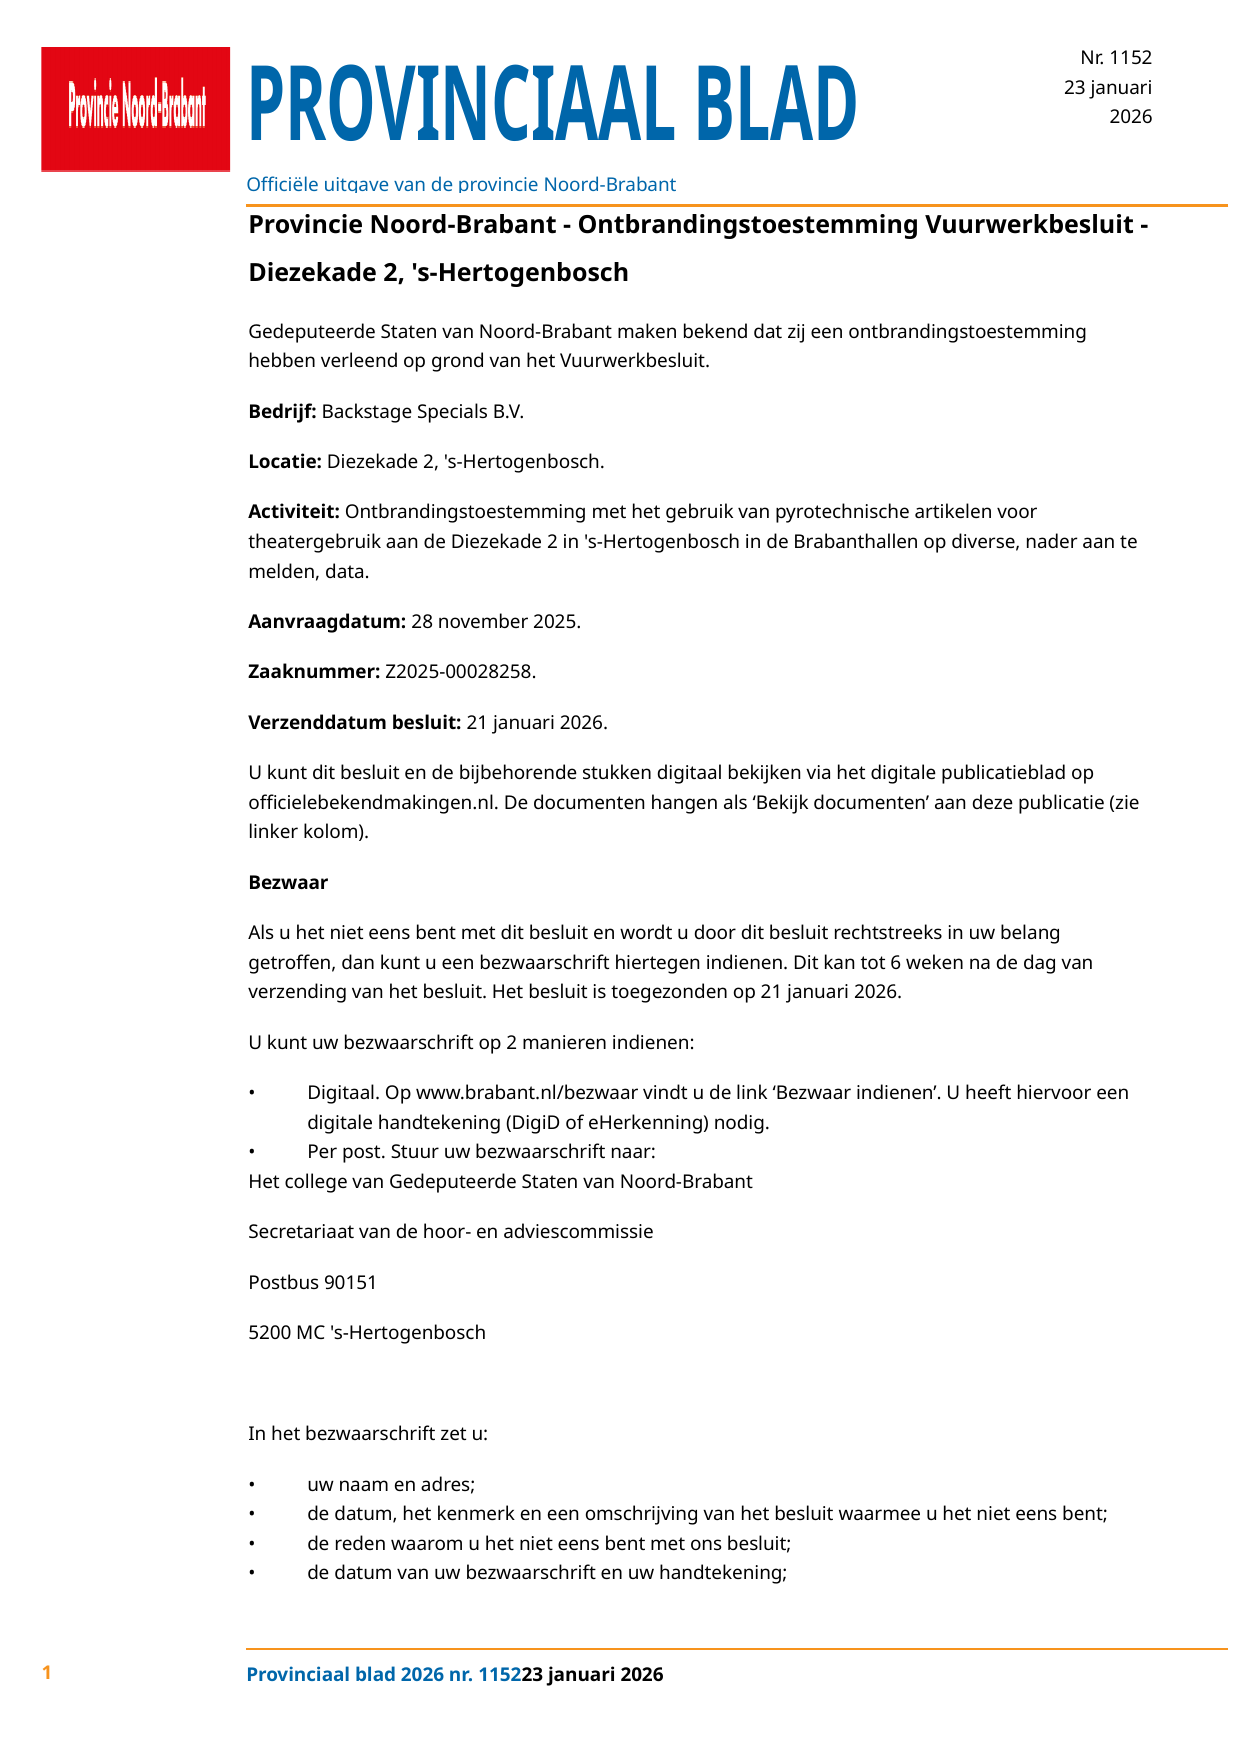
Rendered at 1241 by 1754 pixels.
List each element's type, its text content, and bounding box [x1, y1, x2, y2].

text Het college van Gedeputeerde Staten van Noord-Brabant [248, 1168, 1152, 1194]
text Locatie: Diezekade 2, 's-Hertogenbosch. [248, 448, 1152, 474]
list de datum van uw bezwaarschrift en uw handtekening; [248, 1559, 1152, 1585]
text 5200 MC 's‑Hertogenbosch [248, 1319, 1152, 1345]
list Digitaal. Op www.brabant.nl/bezwaar vindt u de link ‘Bezwaar indienen’. U heeft hiervoor een digitale handtekening (DigiD of eHerkenning) nodig. [248, 1079, 1152, 1135]
list de datum, het kenmerk en een omschrijving van het besluit waarmee u het niet eens bent; [248, 1500, 1152, 1526]
text Verzenddatum besluit: 21 januari 2026. [248, 709, 1152, 735]
text Bedrijf: Backstage Specials B.V. [248, 398, 1152, 424]
list de reden waarom u het niet eens bent met ons besluit; [248, 1530, 1152, 1556]
text U kunt uw bezwaarschrift op 2 manieren indienen: [248, 1029, 1152, 1055]
picture [41, 47, 231, 172]
text Aanvraagdatum: 28 november 2025. [248, 608, 1152, 634]
text Secretariaat van de hoor- en adviescommissie [248, 1219, 1152, 1244]
text Provincie Noord-Brabant - Ontbrandingstoestemming Vuurwerkbesluit - Diezekade 2, 's-Hertogenbosch [248, 207, 1152, 288]
text Zaaknummer: Z2025-00028258. [248, 659, 1152, 684]
list uw naam en adres; [248, 1471, 1152, 1497]
text Bezwaar [248, 869, 1152, 895]
text Als u het niet eens bent met dit besluit en wordt u door dit besluit rechtstreeks in uw belang getroffen, dan kunt u een bezwaarschrift hiertegen indienen. Dit kan tot 6 weken na de dag van verzending van het besluit. Het besluit is toegezonden op 21 januari 2026. [248, 919, 1152, 1004]
list Per post. Stuur uw bezwaarschrift naar: [248, 1139, 1152, 1164]
text In het bezwaarschrift zet u: [248, 1420, 1152, 1446]
text Postbus 90151 [248, 1269, 1152, 1295]
text Gedeputeerde Staten van Noord-Brabant maken bekend dat zij een ontbrandingstoestemming hebben verleend op grond van het Vuurwerkbesluit. [248, 318, 1152, 373]
text Activiteit: Ontbrandingstoestemming met het gebruik van pyrotechnische artikelen voor theatergebruik aan de Diezekade 2 in 's-Hertogenbosch in de Brabanthallen op diverse, nader aan te melden, data. [248, 499, 1152, 584]
text U kunt dit besluit en de bijbehorende stukken digitaal bekijken via het digitale publicatieblad op officielebekendmakingen.nl. De documenten hangen als ‘Bekijk documenten’ aan deze publicatie (zie linker kolom). [248, 759, 1152, 844]
